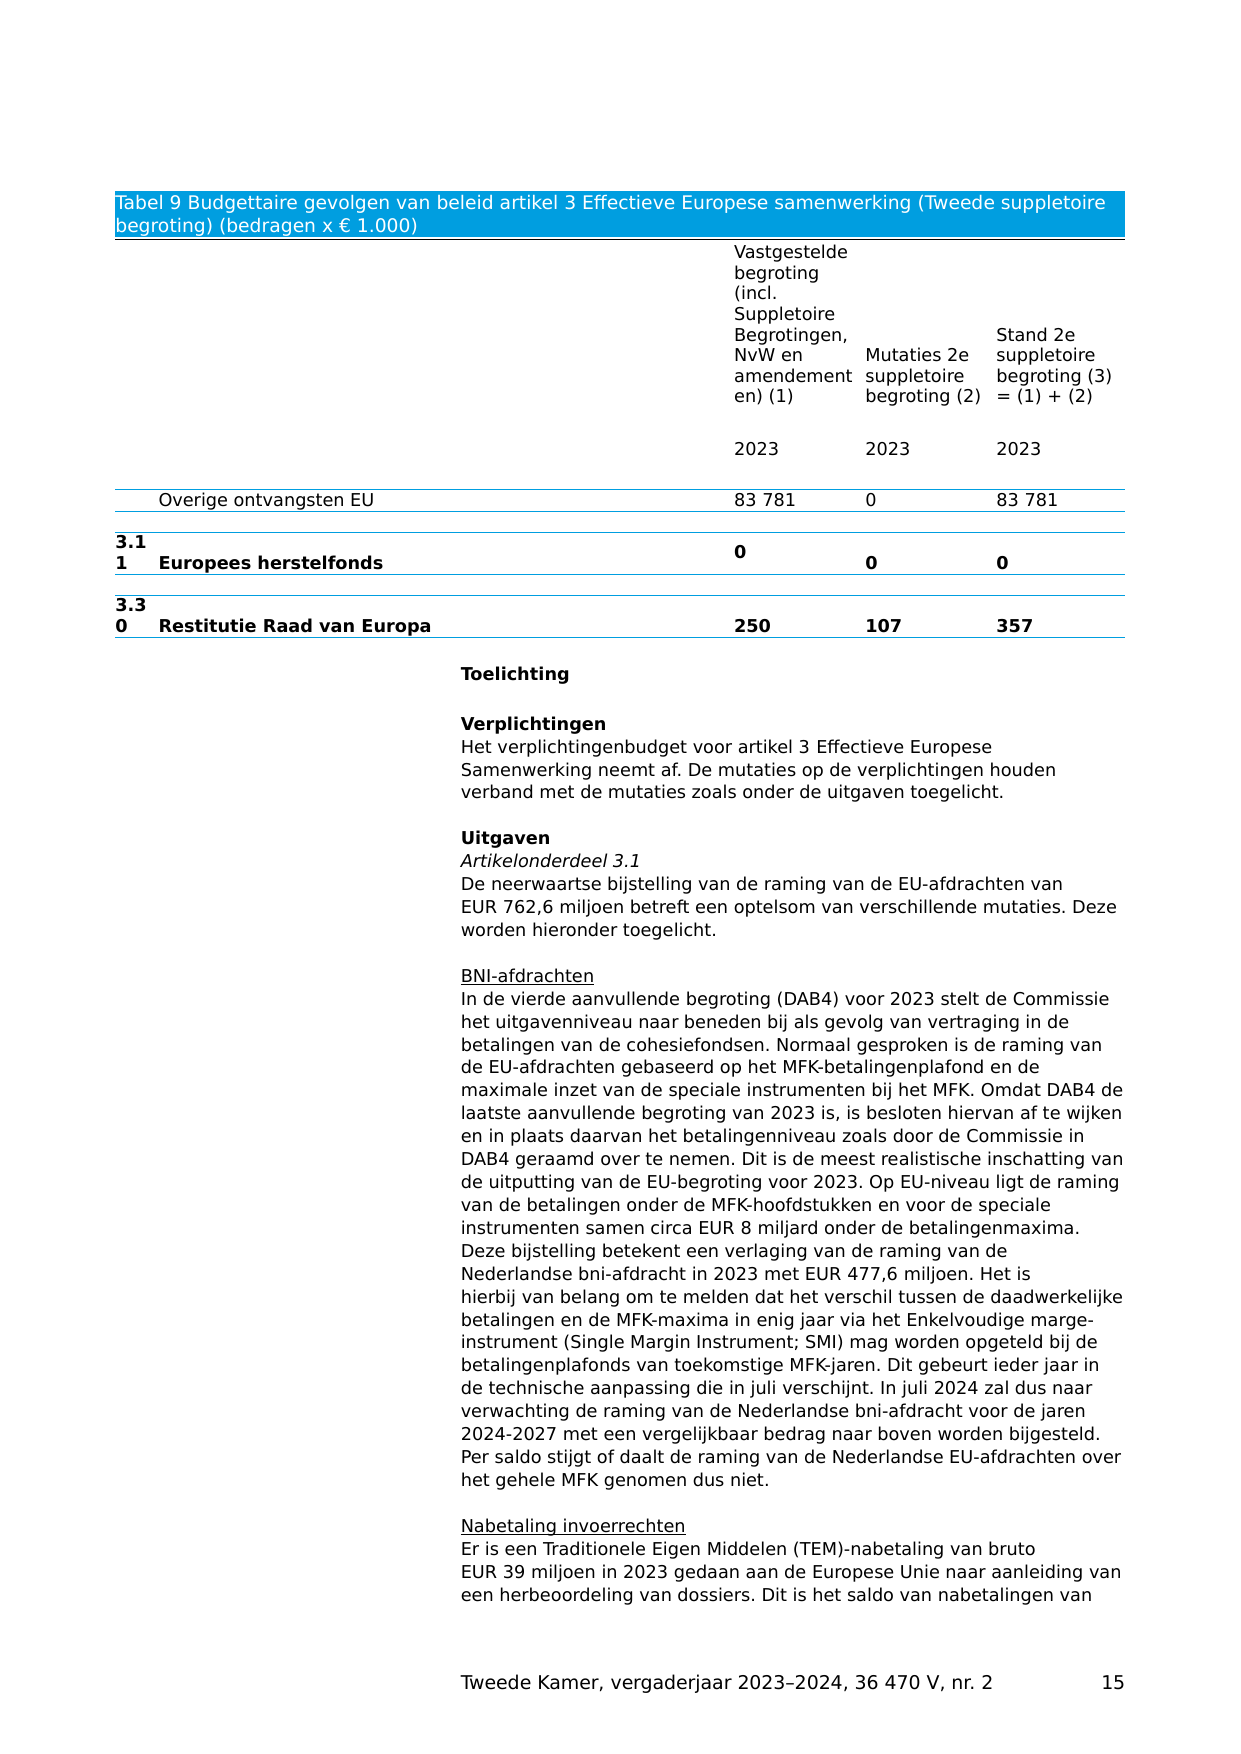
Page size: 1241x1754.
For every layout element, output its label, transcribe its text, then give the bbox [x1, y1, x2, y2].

text Toelichting [461, 662, 1125, 685]
table_cell Overige ontvangsten EU [155, 490, 731, 511]
table_cell 107 [862, 596, 993, 636]
table_cell [731, 512, 862, 532]
table_cell 357 [993, 596, 1125, 636]
table_cell [993, 575, 1125, 594]
table_cell [862, 512, 993, 532]
table_cell [115, 436, 155, 463]
table_cell [155, 463, 731, 489]
table_cell [155, 240, 731, 410]
table_cell [862, 410, 993, 436]
text Nabetaling invoerrechten Er is een Traditionele Eigen Middelen (TEM)-nabetaling van bruto EUR 39 miljoen in 2023 gedaan aan de Europese Unie naar aanleiding van een herbeoordeling van dossiers. Dit is het saldo van nabetalingen van [461, 1514, 1125, 1606]
table_cell [993, 512, 1125, 532]
table_cell [731, 410, 862, 436]
table_cell 2023 [731, 436, 862, 463]
table_cell 0 [993, 533, 1125, 573]
table_cell 0 [862, 533, 993, 573]
table_cell [862, 575, 993, 594]
text BNI-afdrachten In de vierde aanvullende begroting (DAB4) voor 2023 stelt de Commissie het uitgavenniveau naar beneden bij als gevolg van vertraging in de betalingen van de cohesiefondsen. Normaal gesproken is de raming van de EU-afdrachten gebaseerd op het MFK-betalingenplafond en de maximale inzet van de speciale instrumenten bij het MFK. Omdat DAB4 de laatste aanvullende begroting van 2023 is, is besloten hiervan af te wijken en in plaats daarvan het betalingenniveau zoals door de Commissie in DAB4 geraamd over te nemen. Dit is de meest realistische inschatting van de uitputting van de EU-begroting voor 2023. Op EU-niveau ligt de raming van de betalingen onder de MFK-hoofdstukken en voor de speciale instrumenten samen circa EUR 8 miljard onder de betalingenmaxima. Deze bijstelling betekent een verlaging van de raming van de Nederlandse bni-afdracht in 2023 met EUR 477,6 miljoen. Het is hierbij van belang om te melden dat het verschil tussen de daadwerkelijke betalingen en de MFK-maxima in enig jaar via het Enkelvoudige marge-instrument (Single Margin Instrument; SMI) mag worden opgeteld bij de betalingenplafonds van toekomstige MFK-jaren. Dit gebeurt ieder jaar in de technische aanpassing die in juli verschijnt. In juli 2024 zal dus naar verwachting de raming van de Nederlandse bni-afdracht voor de jaren 2024-2027 met een vergelijkbaar bedrag naar boven worden bijgesteld. Per saldo stijgt of daalt de raming van de Nederlandse EU-afdrachten over het gehele MFK genomen dus niet. [461, 964, 1125, 1491]
table_cell 0 [731, 533, 862, 573]
table_cell [731, 575, 862, 594]
table_cell 250 [731, 596, 862, 636]
table_cell Europees herstelfonds [155, 533, 731, 573]
table_cell Vastgestelde begroting (incl. Suppletoire Begrotingen, NvW en amendementen) (1) [731, 240, 862, 410]
table_cell [155, 512, 731, 532]
table_cell 2023 [993, 436, 1125, 463]
table_cell [115, 463, 155, 489]
table_cell Stand 2e suppletoire begroting (3) = (1) + (2) [993, 240, 1125, 410]
table_cell [115, 512, 155, 532]
table_cell [155, 575, 731, 594]
table_cell [115, 490, 155, 511]
table_cell [155, 436, 731, 463]
table_cell [115, 240, 155, 410]
table_cell 3.30 [115, 596, 155, 636]
table_cell Restitutie Raad van Europa [155, 596, 731, 636]
table_cell [993, 463, 1125, 489]
table_cell [115, 410, 155, 436]
table_cell 83 781 [731, 490, 862, 511]
text Uitgaven Artikelonderdeel 3.1 De neerwaartse bijstelling van de raming van de EU-afdrachten van EUR 762,6 miljoen betreft een optelsom van verschillende mutaties. Deze worden hieronder toegelicht. [461, 826, 1125, 941]
table_cell [862, 463, 993, 489]
table_cell 0 [862, 490, 993, 511]
table_cell [731, 463, 862, 489]
table_cell 83 781 [993, 490, 1125, 511]
table_cell 3.11 [115, 533, 155, 573]
table_cell Mutaties 2e suppletoire begroting (2) [862, 240, 993, 410]
table_cell [115, 575, 155, 594]
text Verplichtingen Het verplichtingenbudget voor artikel 3 Effectieve Europese Samenwerking neemt af. De mutaties op de verplichtingen houden verband met de mutaties zoals onder de uitgaven toegelicht. [461, 712, 1125, 803]
table_cell [155, 410, 731, 436]
table_cell [993, 410, 1125, 436]
table_cell 2023 [862, 436, 993, 463]
